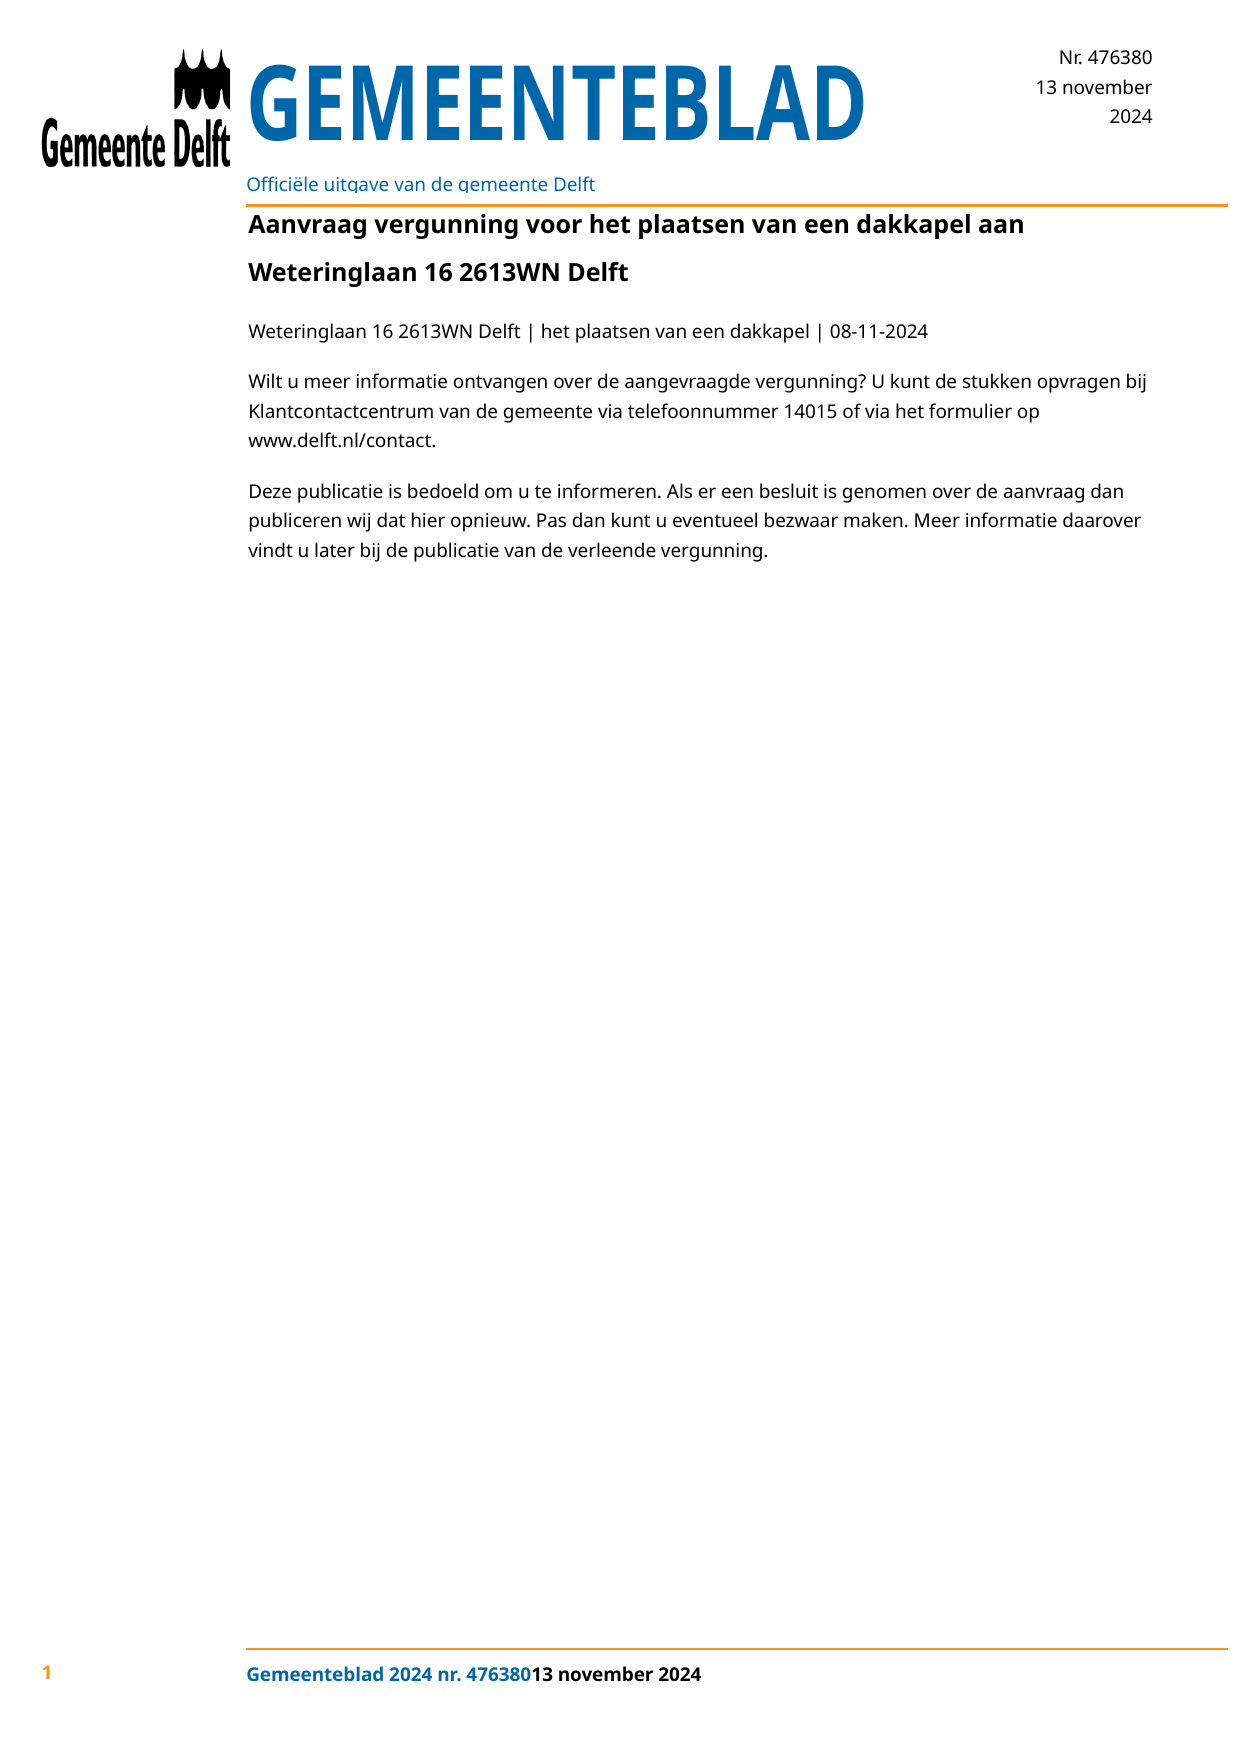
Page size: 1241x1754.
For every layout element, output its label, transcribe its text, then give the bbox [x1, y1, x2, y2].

text Wilt u meer informatie ontvangen over de aangevraagde vergunning? U kunt de stukken opvragen bij Klantcontactcentrum van de gemeente via telefoonnummer 14015 of via het formulier op www.delft.nl/contact. [248, 368, 1152, 453]
picture [41, 47, 231, 172]
text Deze publicatie is bedoeld om u te informeren. Als er een besluit is genomen over de aanvraag dan publiceren wij dat hier opnieuw. Pas dan kunt u eventueel bezwaar maken. Meer informatie daarover vindt u later bij de publicatie van de verleende vergunning. [248, 478, 1152, 563]
text Aanvraag vergunning voor het plaatsen van een dakkapel aan Weteringlaan 16 2613WN Delft [248, 207, 1152, 288]
text Weteringlaan 16 2613WN Delft | het plaatsen van een dakkapel | 08-11-2024 [248, 318, 1152, 344]
